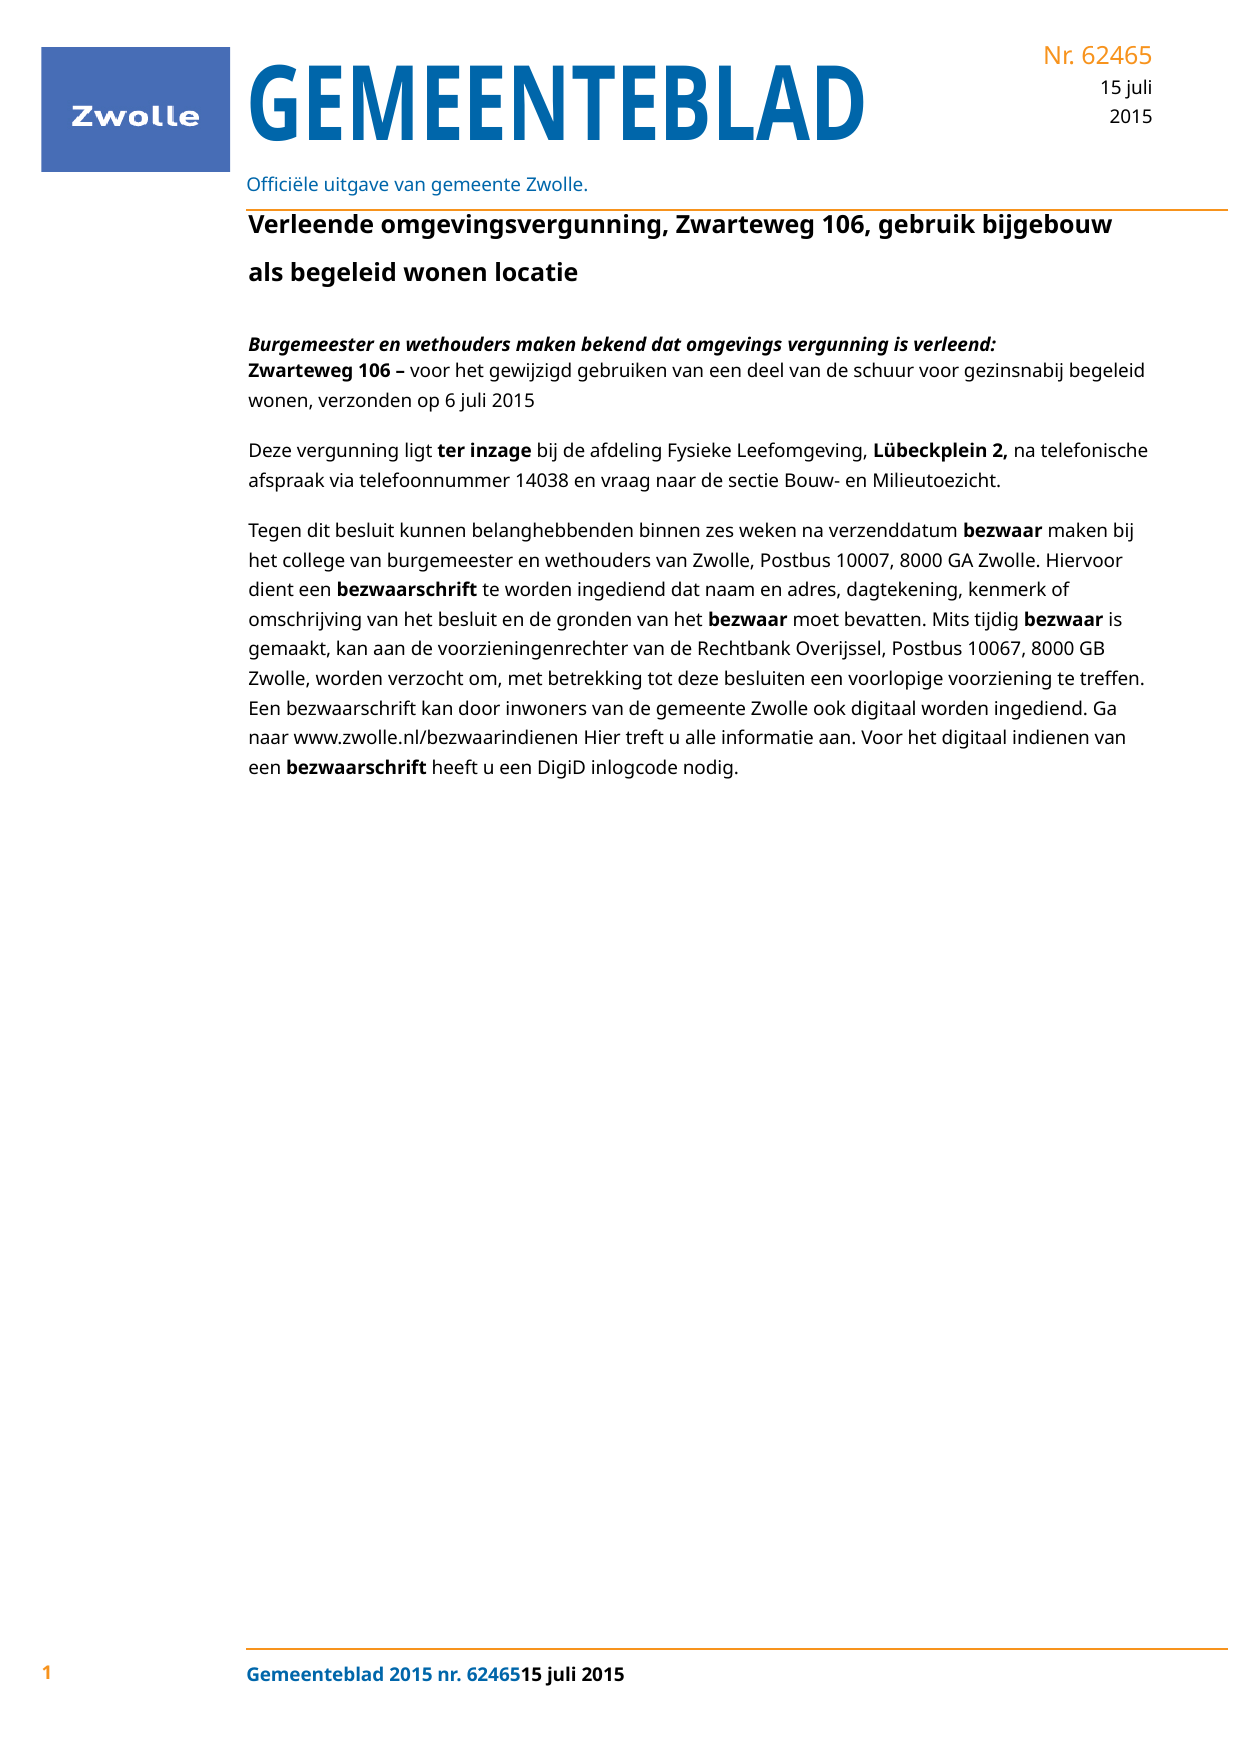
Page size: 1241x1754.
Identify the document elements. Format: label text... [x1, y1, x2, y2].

text Burgemeester en wethouders maken bekend dat omgevings vergunning is verleend: [248, 331, 1152, 357]
text Deze vergunning ligt ter inzage bij de afdeling Fysieke Leefomgeving, Lübeckplein 2, na telefonische afspraak via telefoonnummer 14038 en vraag naar de sectie Bouw- en Milieutoezicht. [248, 437, 1152, 492]
text Zwarteweg 106 – voor het gewijzigd gebruiken van een deel van de schuur voor gezinsnabij begeleid wonen, verzonden op 6 juli 2015 [248, 357, 1152, 412]
text Tegen dit besluit kunnen belanghebbenden binnen zes weken na verzenddatum bezwaar maken bij het college van burgemeester en wethouders van Zwolle, Postbus 10007, 8000 GA Zwolle. Hiervoor dient een bezwaarschrift te worden ingediend dat naam en adres, dagtekening, kenmerk of omschrijving van het besluit en de gronden van het bezwaar moet bevatten. Mits tijdig bezwaar is gemaakt, kan aan de voorzieningenrechter van de Rechtbank Overijssel, Postbus 10067, 8000 GB Zwolle, worden verzocht om, met betrekking tot deze besluiten een voorlopige voorziening te treffen. Een bezwaarschrift kan door inwoners van de gemeente Zwolle ook digitaal worden ingediend. Ga naar www.zwolle.nl/bezwaarindienen Hier treft u alle informatie aan. Voor het digitaal indienen van een bezwaarschrift heeft u een DigiD inlogcode nodig. [248, 517, 1152, 779]
picture [41, 47, 231, 172]
text Verleende omgevingsvergunning, Zwarteweg 106, gebruik bijgebouw als begeleid wonen locatie [248, 211, 1152, 288]
